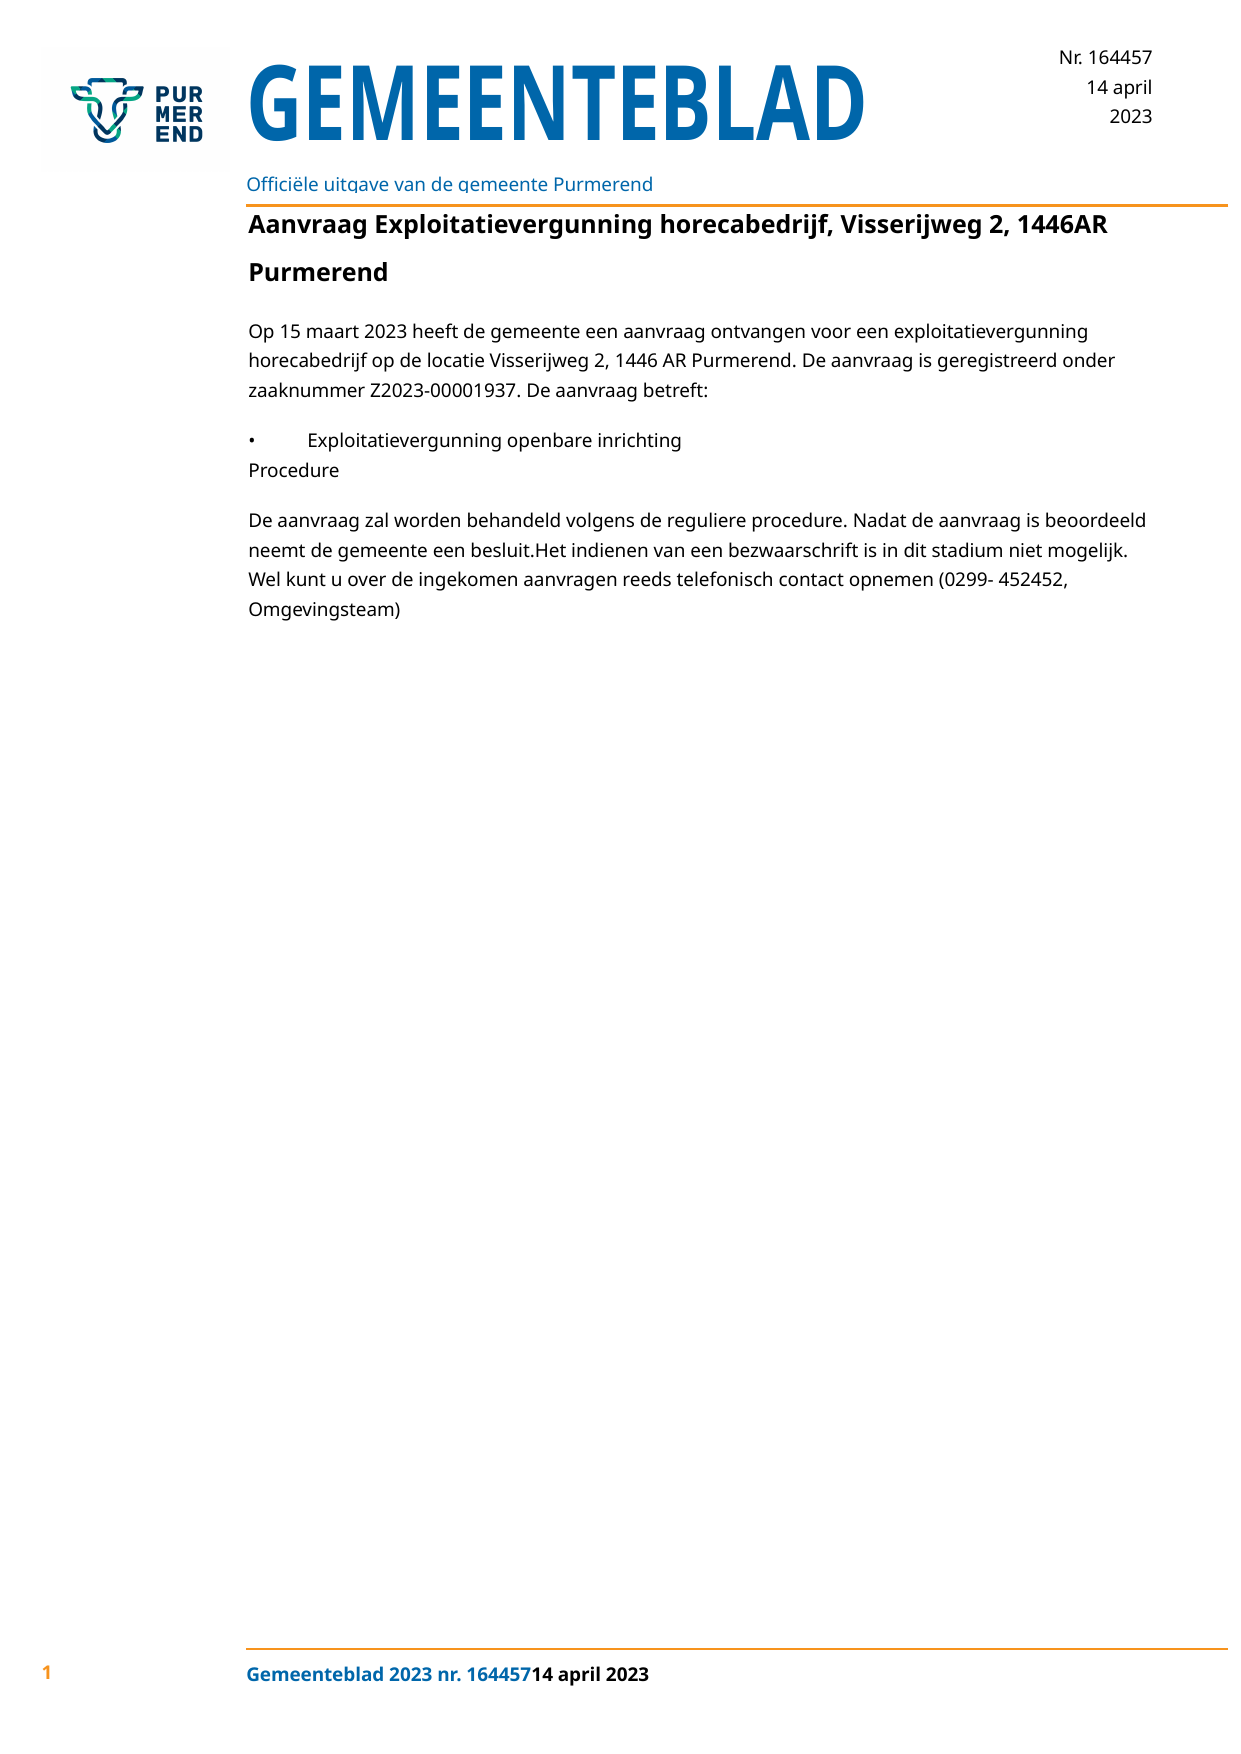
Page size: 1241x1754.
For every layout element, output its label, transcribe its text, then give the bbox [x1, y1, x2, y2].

text Procedure [248, 457, 1152, 483]
list Exploitatievergunning openbare inrichting [248, 427, 1152, 453]
text Aanvraag Exploitatievergunning horecabedrijf, Visserijweg 2, 1446AR Purmerend [248, 207, 1152, 288]
text Op 15 maart 2023 heeft de gemeente een aanvraag ontvangen voor een exploitatievergunning horecabedrijf op de locatie Visserijweg 2, 1446 AR Purmerend. De aanvraag is geregistreerd onder zaaknummer Z2023-00001937. De aanvraag betreft: [248, 318, 1152, 403]
text De aanvraag zal worden behandeld volgens de reguliere procedure. Nadat de aanvraag is beoordeeld neemt de gemeente een besluit.Het indienen van een bezwaarschrift is in dit stadium niet mogelijk. Wel kunt u over de ingekomen aanvragen reeds telefonisch contact opnemen (0299- 452452, Omgevingsteam) [248, 507, 1152, 622]
picture [41, 47, 231, 172]
